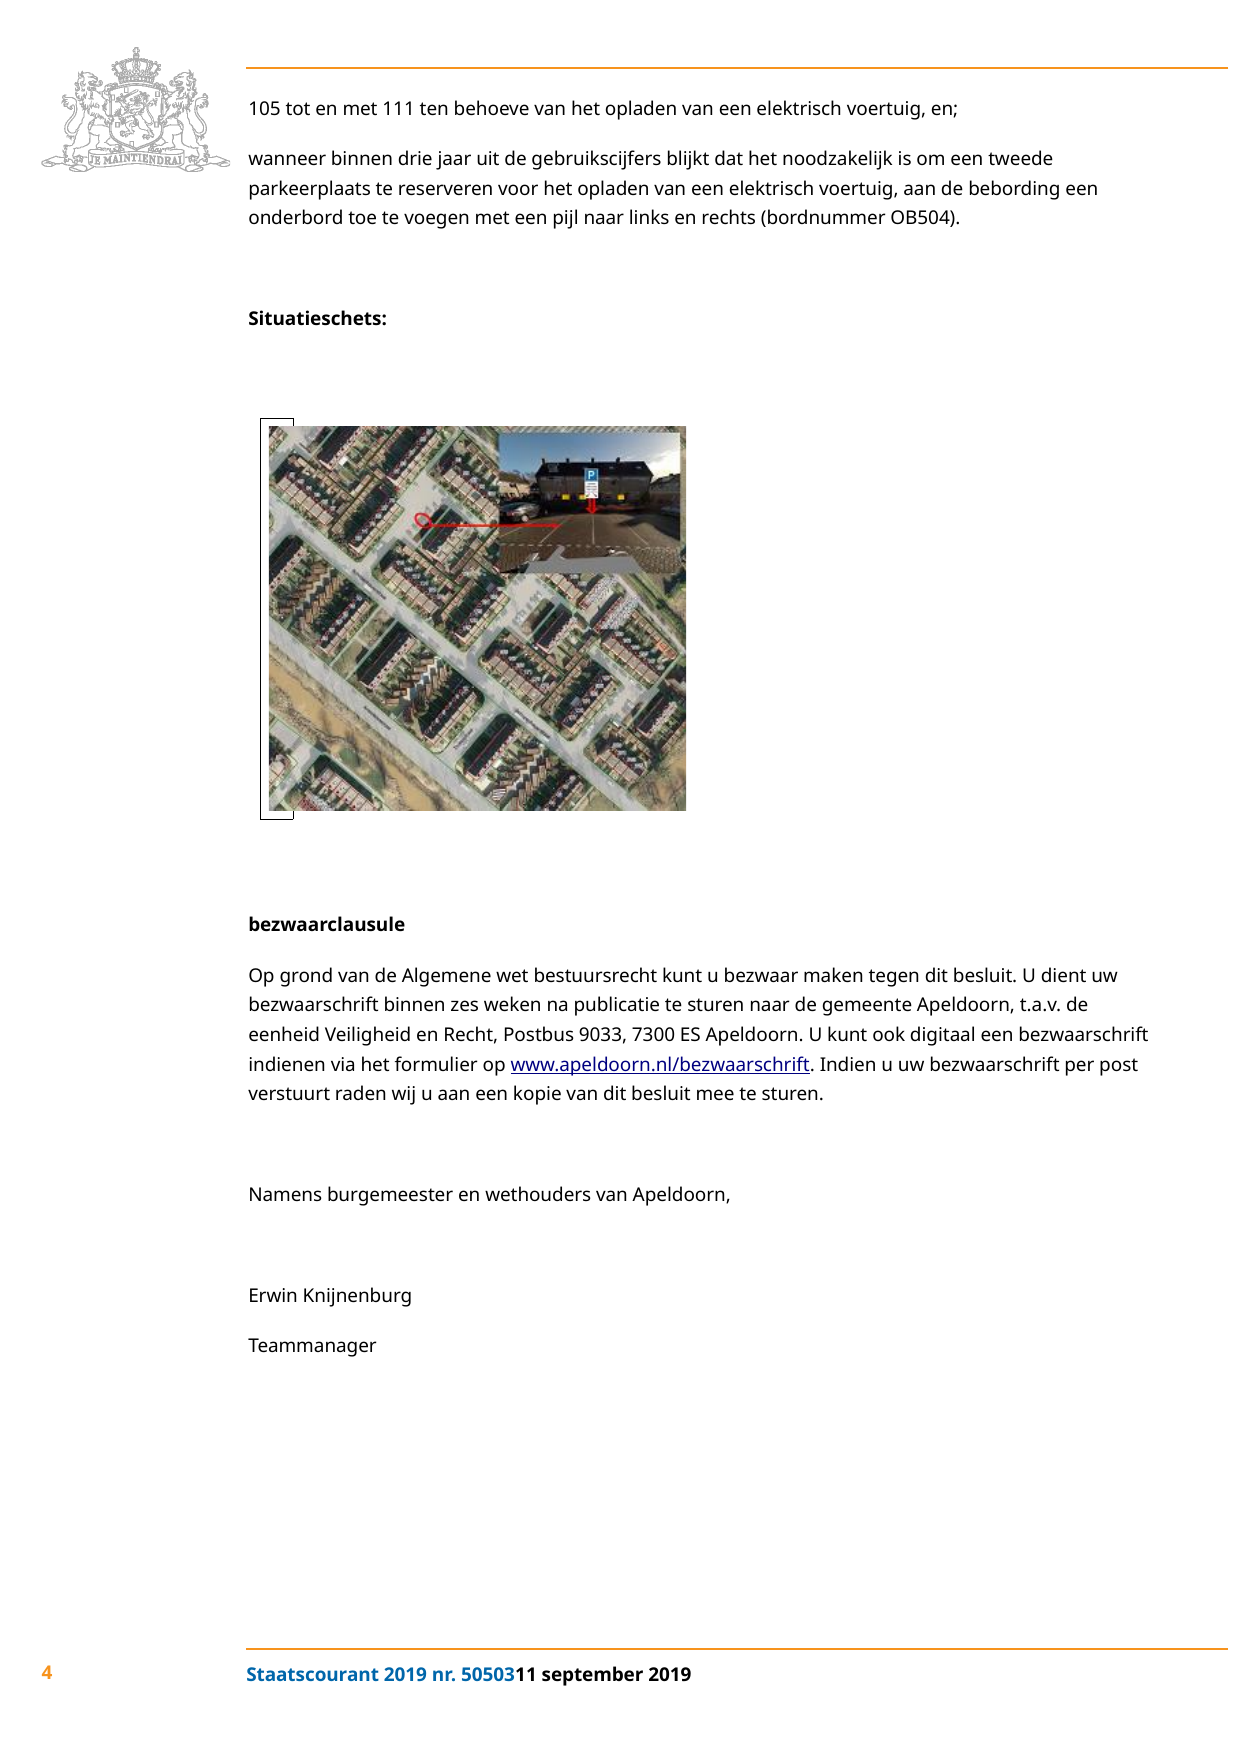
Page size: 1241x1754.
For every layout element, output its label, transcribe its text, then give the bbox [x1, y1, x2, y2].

picture [268, 426, 687, 811]
text bezwaarclausule [248, 912, 1152, 937]
text Op grond van de Algemene wet bestuursrecht kunt u bezwaar maken tegen dit besluit. U dient uw bezwaarschrift binnen zes weken na publicatie te sturen naar de gemeente Apeldoorn, t.a.v. de eenheid Veiligheid en Recht, Postbus 9033, 7300 ES Apeldoorn. U kunt ook digitaal een bezwaarschrift indienen via het formulier op www.apeldoorn.nl/bezwaarschrift. Indien u uw bezwaarschrift per post verstuurt raden wij u aan een kopie van dit besluit mee te sturen. [248, 962, 1152, 1106]
picture [41, 47, 231, 172]
text wanneer binnen drie jaar uit de gebruikscijfers blijkt dat het noodzakelijk is om een tweede parkeerplaats te reserveren voor het opladen van een elektrisch voertuig, aan de bebording een onderbord toe te voegen met een pijl naar links en rechts (bordnummer OB504). [248, 145, 1152, 230]
text Teammanager [248, 1332, 1152, 1358]
text Situatieschets: [248, 305, 1152, 331]
text 105 tot en met 111 ten behoeve van het opladen van een elektrisch voertuig, en; [248, 95, 1152, 121]
text Namens burgemeester en wethouders van Apeldoorn, [248, 1181, 1152, 1207]
text Erwin Knijnenburg [248, 1282, 1152, 1308]
